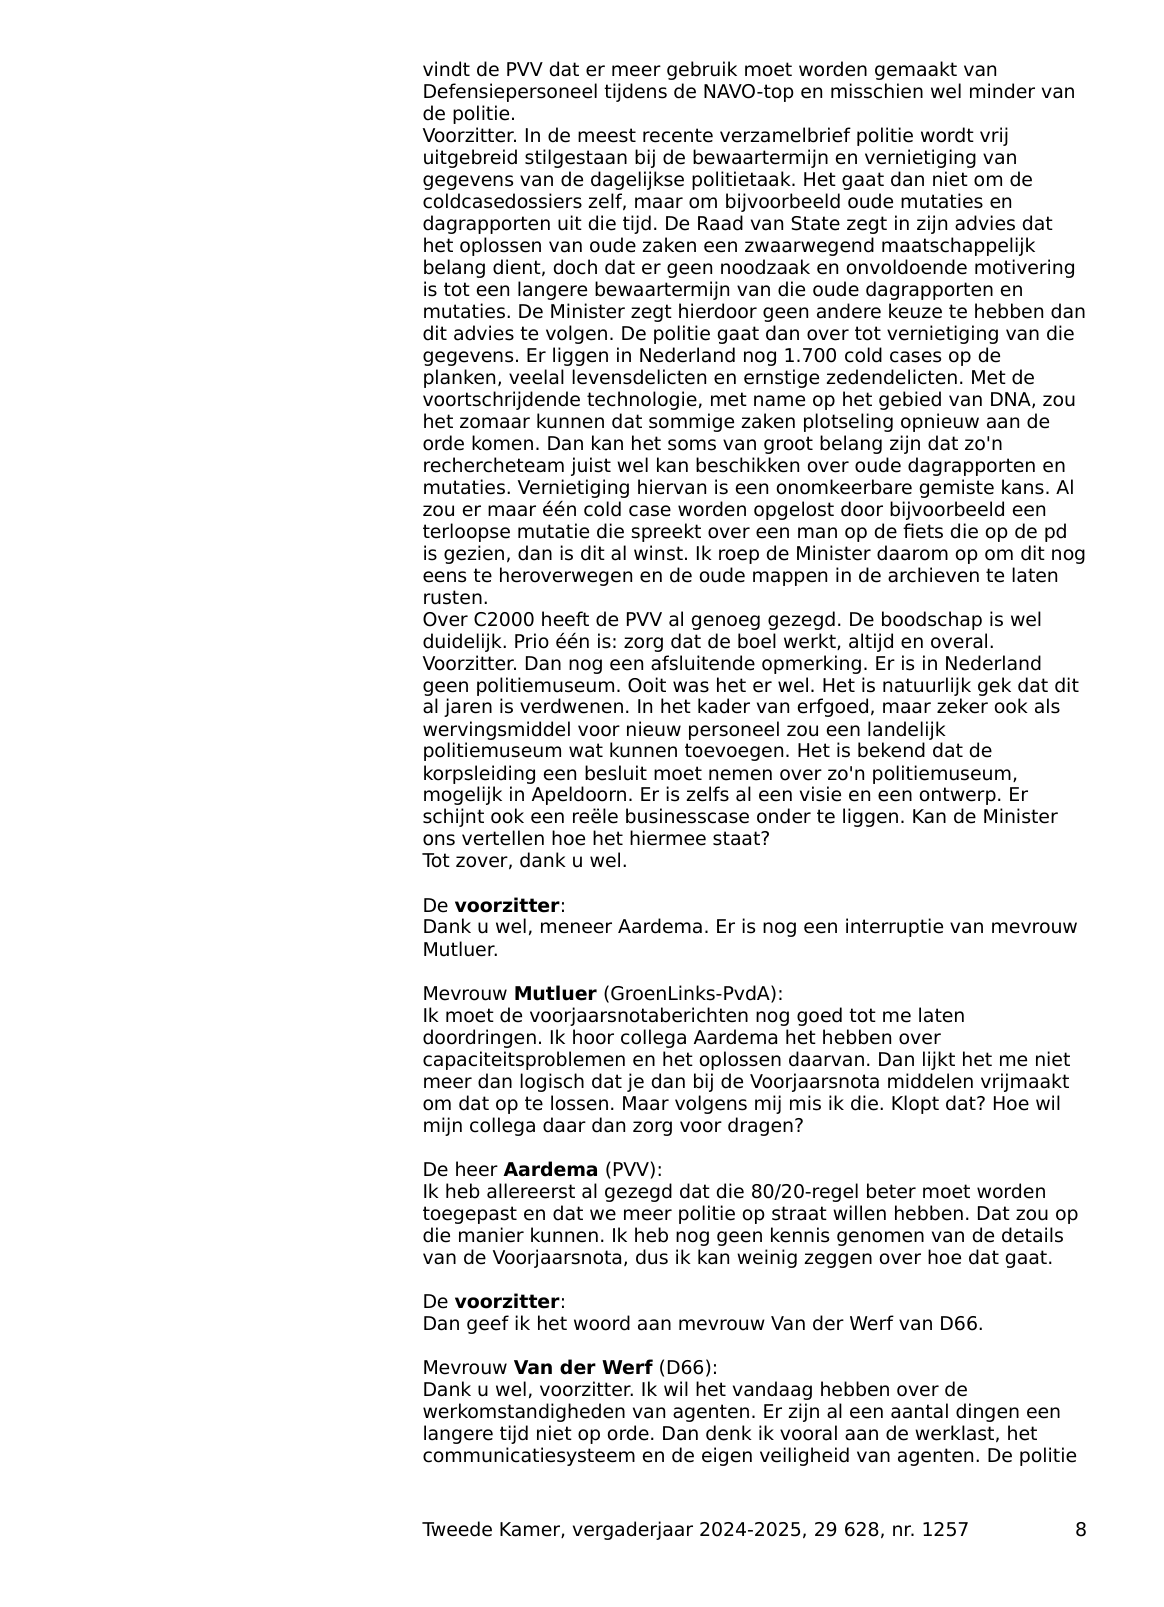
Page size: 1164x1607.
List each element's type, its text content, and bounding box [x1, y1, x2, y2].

text Dan geef ik het woord aan mevrouw Van der Werf van D66. [422, 1313, 1087, 1335]
text Mevrouw Mutluer (GroenLinks-PvdA): [422, 983, 1087, 1004]
text Ik heb allereerst al gezegd dat die 80/20-regel beter moet worden toegepast en dat we meer politie op straat willen hebben. Dat zou op die manier kunnen. Ik heb nog geen kennis genomen van de details van de Voorjaarsnota, dus ik kan weinig zeggen over hoe dat gaat. [422, 1181, 1087, 1268]
text De voorzitter: [422, 1291, 1087, 1313]
text Over C2000 heeft de PVV al genoeg gezegd. De boodschap is wel duidelijk. Prio één is: zorg dat de boel werkt, altijd en overal. [422, 608, 1087, 652]
text De heer Aardema (PVV): [422, 1159, 1087, 1181]
text Tot zover, dank u wel. [422, 850, 1087, 872]
text De voorzitter: [422, 894, 1087, 916]
text Voorzitter. Dan nog een afsluitende opmerking. Er is in Nederland geen politiemuseum. Ooit was het er wel. Het is natuurlijk gek dat dit al jaren is verdwenen. In het kader van erfgoed, maar zeker ook als wervingsmiddel voor nieuw personeel zou een landelijk politiemuseum wat kunnen toevoegen. Het is bekend dat de korpsleiding een besluit moet nemen over zo'n politiemuseum, mogelijk in Apeldoorn. Er is zelfs al een visie en een ontwerp. Er schijnt ook een reële businesscase onder te liggen. Kan de Minister ons vertellen hoe het hiermee staat? [422, 652, 1087, 850]
text vindt de PVV dat er meer gebruik moet worden gemaakt van Defensiepersoneel tijdens de NAVO-top en misschien wel minder van de politie. [422, 59, 1087, 125]
text Mevrouw Van der Werf (D66): [422, 1357, 1087, 1379]
text Ik moet de voorjaarsnotaberichten nog goed tot me laten doordringen. Ik hoor collega Aardema het hebben over capaciteitsproblemen en het oplossen daarvan. Dan lijkt het me niet meer dan logisch dat je dan bij de Voorjaarsnota middelen vrijmaakt om dat op te lossen. Maar volgens mij mis ik die. Klopt dat? Hoe wil mijn collega daar dan zorg voor dragen? [422, 1004, 1087, 1136]
text Dank u wel, meneer Aardema. Er is nog een interruptie van mevrouw Mutluer. [422, 916, 1087, 960]
text Voorzitter. In de meest recente verzamelbrief politie wordt vrij uitgebreid stilgestaan bij de bewaartermijn en vernietiging van gegevens van de dagelijkse politietaak. Het gaat dan niet om de coldcasedossiers zelf, maar om bijvoorbeeld oude mutaties en dagrapporten uit die tijd. De Raad van State zegt in zijn advies dat het oplossen van oude zaken een zwaarwegend maatschappelijk belang dient, doch dat er geen noodzaak en onvoldoende motivering is tot een langere bewaartermijn van die oude dagrapporten en mutaties. De Minister zegt hierdoor geen andere keuze te hebben dan dit advies te volgen. De politie gaat dan over tot vernietiging van die gegevens. Er liggen in Nederland nog 1.700 cold cases op de planken, veelal levensdelicten en ernstige zedendelicten. Met de voortschrijdende technologie, met name op het gebied van DNA, zou het zomaar kunnen dat sommige zaken plotseling opnieuw aan de orde komen. Dan kan het soms van groot belang zijn dat zo'n rechercheteam juist wel kan beschikken over oude dagrapporten en mutaties. Vernietiging hiervan is een onomkeerbare gemiste kans. Al zou er maar één cold case worden opgelost door bijvoorbeeld een terloopse mutatie die spreekt over een man op de fiets die op de pd is gezien, dan is dit al winst. Ik roep de Minister daarom op om dit nog eens te heroverwegen en de oude mappen in de archieven te laten rusten. [422, 125, 1087, 608]
text Dank u wel, voorzitter. Ik wil het vandaag hebben over de werkomstandigheden van agenten. Er zijn al een aantal dingen een langere tijd niet op orde. Dan denk ik vooral aan de werklast, het communicatiesysteem en de eigen veiligheid van agenten. De politie [422, 1379, 1087, 1467]
